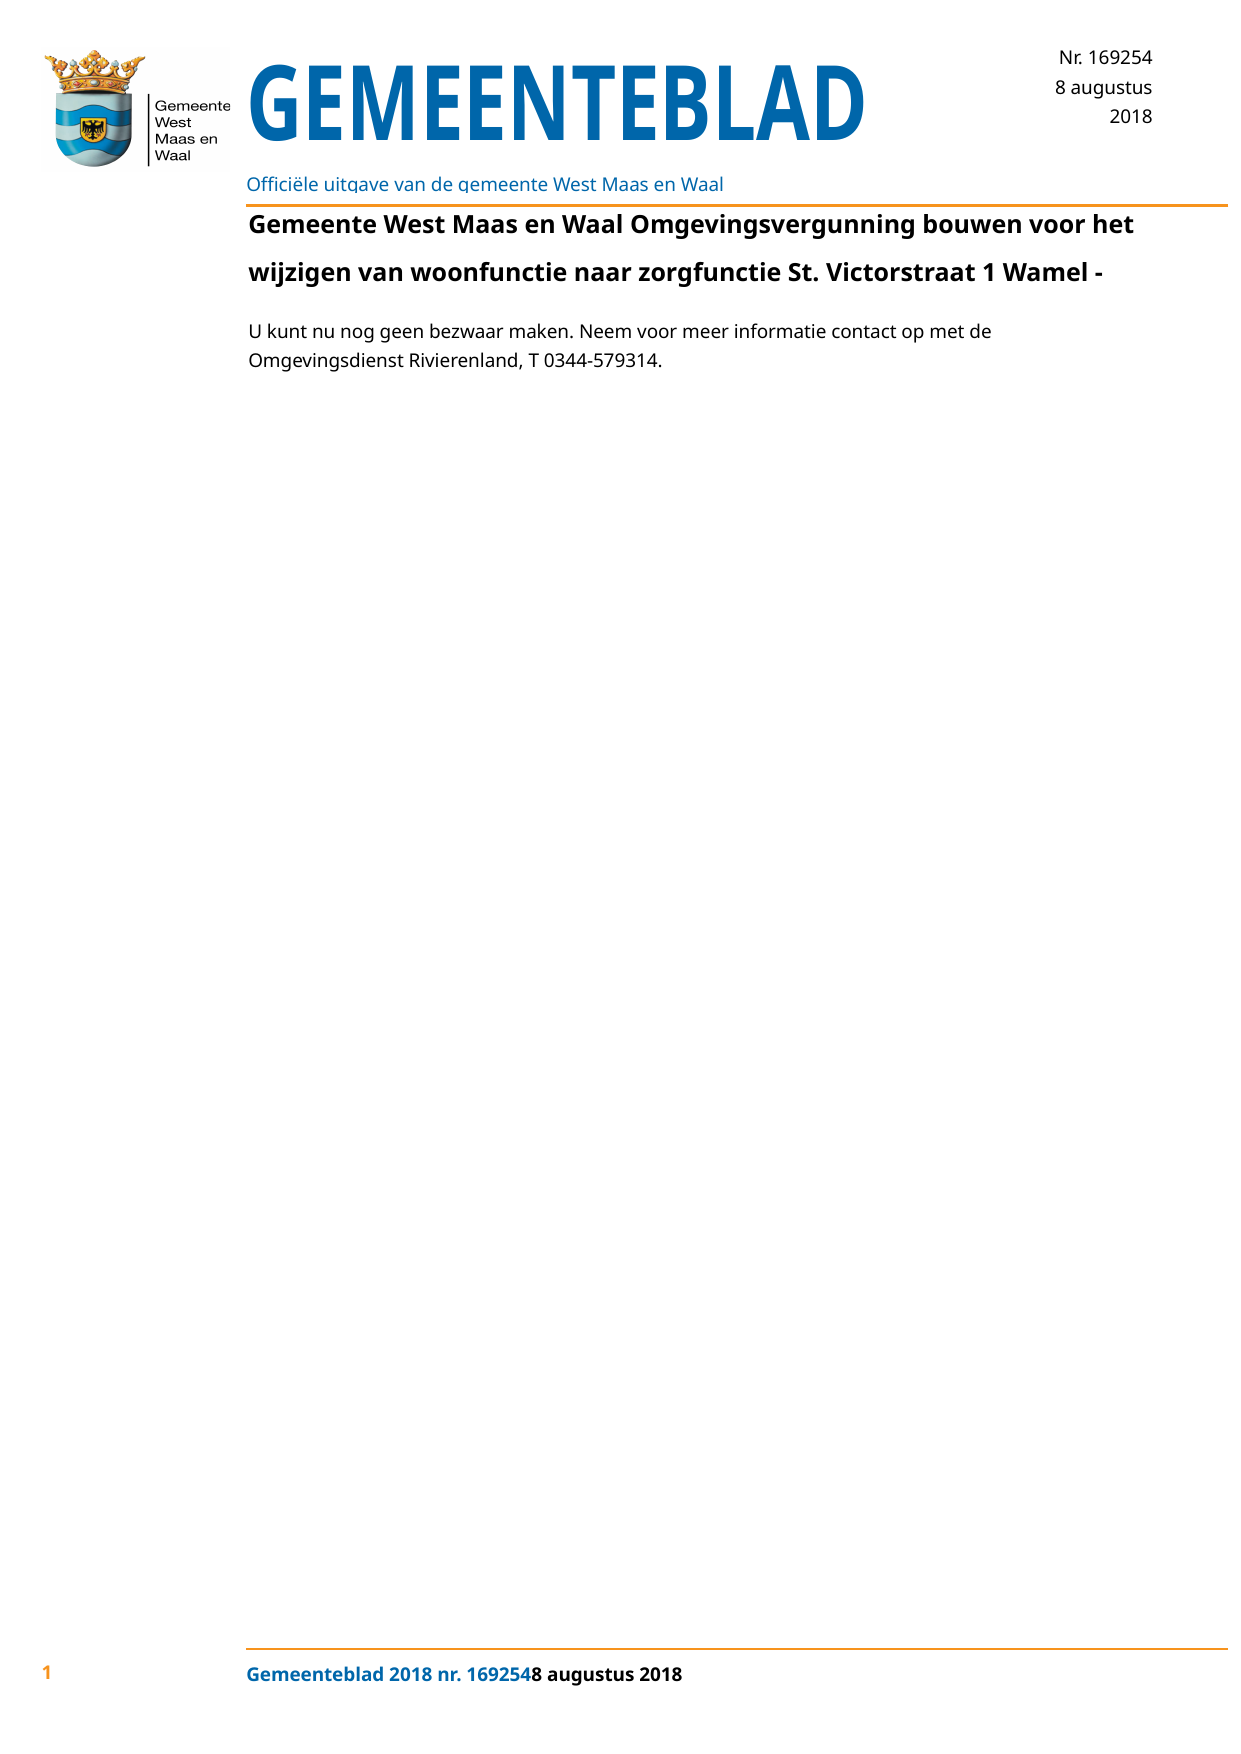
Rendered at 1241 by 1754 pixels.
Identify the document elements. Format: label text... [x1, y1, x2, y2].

text Gemeente West Maas en Waal Omgevingsvergunning bouwen voor het wijzigen van woonfunctie naar zorgfunctie St. Victorstraat 1 Wamel - [248, 207, 1152, 288]
text U kunt nu nog geen bezwaar maken. Neem voor meer informatie contact op met de Omgevingsdienst Rivierenland, T 0344-579314. [248, 318, 1152, 373]
picture [41, 47, 231, 172]
